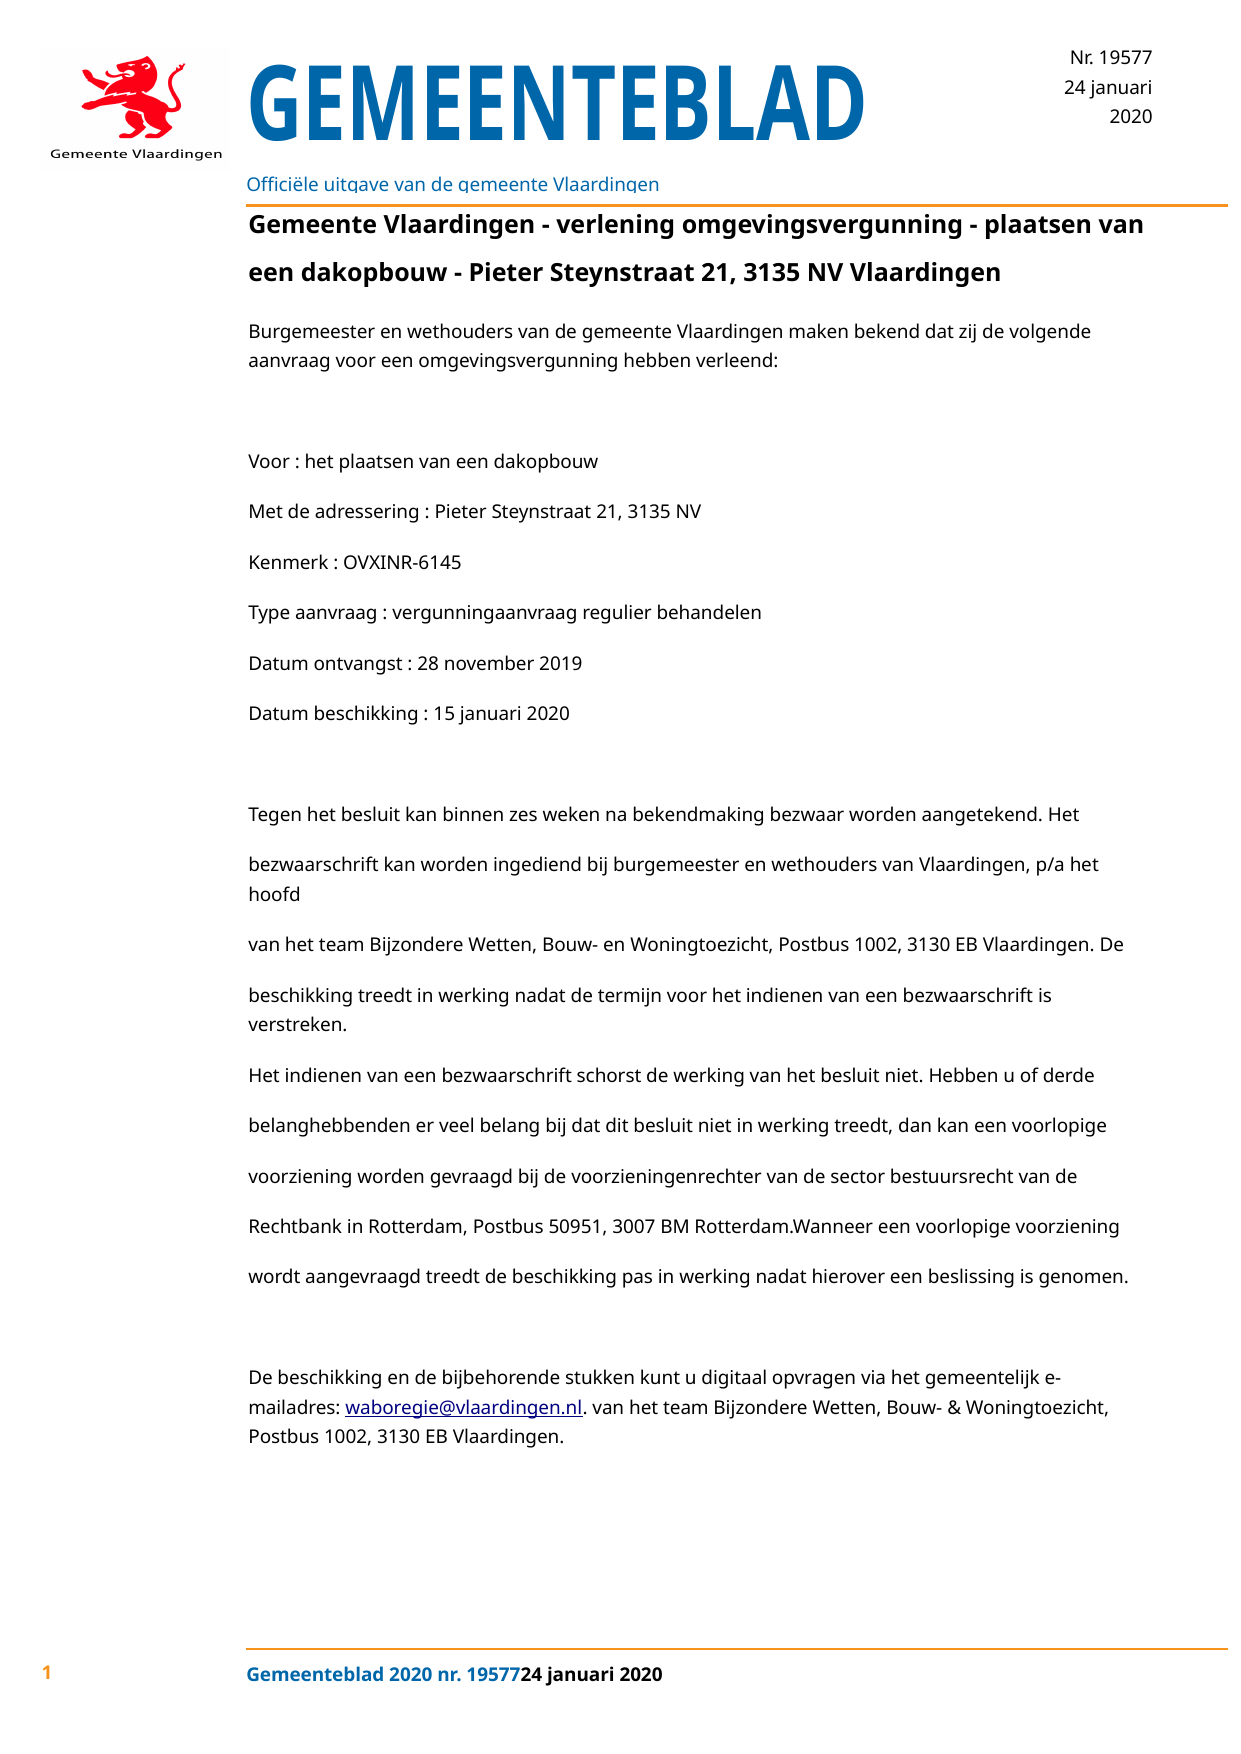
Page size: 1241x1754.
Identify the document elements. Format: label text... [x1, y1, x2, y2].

text De beschikking en de bijbehorende stukken kunt u digitaal opvragen via het gemeentelijk e-mailadres: waboregie@vlaardingen.nl. van het team Bijzondere Wetten, Bouw- & Woningtoezicht, Postbus 1002, 3130 EB Vlaardingen. [248, 1364, 1152, 1449]
text bezwaarschrift kan worden ingediend bij burgemeester en wethouders van Vlaardingen, p/a het hoofd [248, 852, 1152, 907]
text Tegen het besluit kan binnen zes weken na bekendmaking bezwaar worden aangetekend. Het [248, 801, 1152, 827]
text Datum ontvangst : 28 november 2019 [248, 650, 1152, 676]
text beschikking treedt in werking nadat de termijn voor het indienen van een bezwaarschrift is verstreken. [248, 982, 1152, 1037]
text van het team Bijzondere Wetten, Bouw- en Woningtoezicht, Postbus 1002, 3130 EB Vlaardingen. De [248, 932, 1152, 957]
text Het indienen van een bezwaarschrift schorst de werking van het besluit niet. Hebben u of derde [248, 1062, 1152, 1088]
text wordt aangevraagd treedt de beschikking pas in werking nadat hierover een beslissing is genomen. [248, 1264, 1152, 1289]
text Gemeente Vlaardingen - verlening omgevingsvergunning - plaatsen van een dakopbouw - Pieter Steynstraat 21, 3135 NV Vlaardingen [248, 207, 1152, 288]
text Met de adressering : Pieter Steynstraat 21, 3135 NV [248, 499, 1152, 524]
text Burgemeester en wethouders van de gemeente Vlaardingen maken bekend dat zij de volgende aanvraag voor een omgevingsvergunning hebben verleend: [248, 318, 1152, 373]
text Rechtbank in Rotterdam, Postbus 50951, 3007 BM Rotterdam.Wanneer een voorlopige voorziening [248, 1213, 1152, 1239]
text Datum beschikking : 15 januari 2020 [248, 700, 1152, 726]
picture [41, 47, 231, 172]
text Kenmerk : OVXINR-6145 [248, 549, 1152, 575]
text Voor : het plaatsen van een dakopbouw [248, 448, 1152, 474]
text voorziening worden gevraagd bij de voorzieningenrechter van de sector bestuursrecht van de [248, 1163, 1152, 1189]
text Type aanvraag : vergunningaanvraag regulier behandelen [248, 599, 1152, 625]
text belanghebbenden er veel belang bij dat dit besluit niet in werking treedt, dan kan een voorlopige [248, 1112, 1152, 1138]
